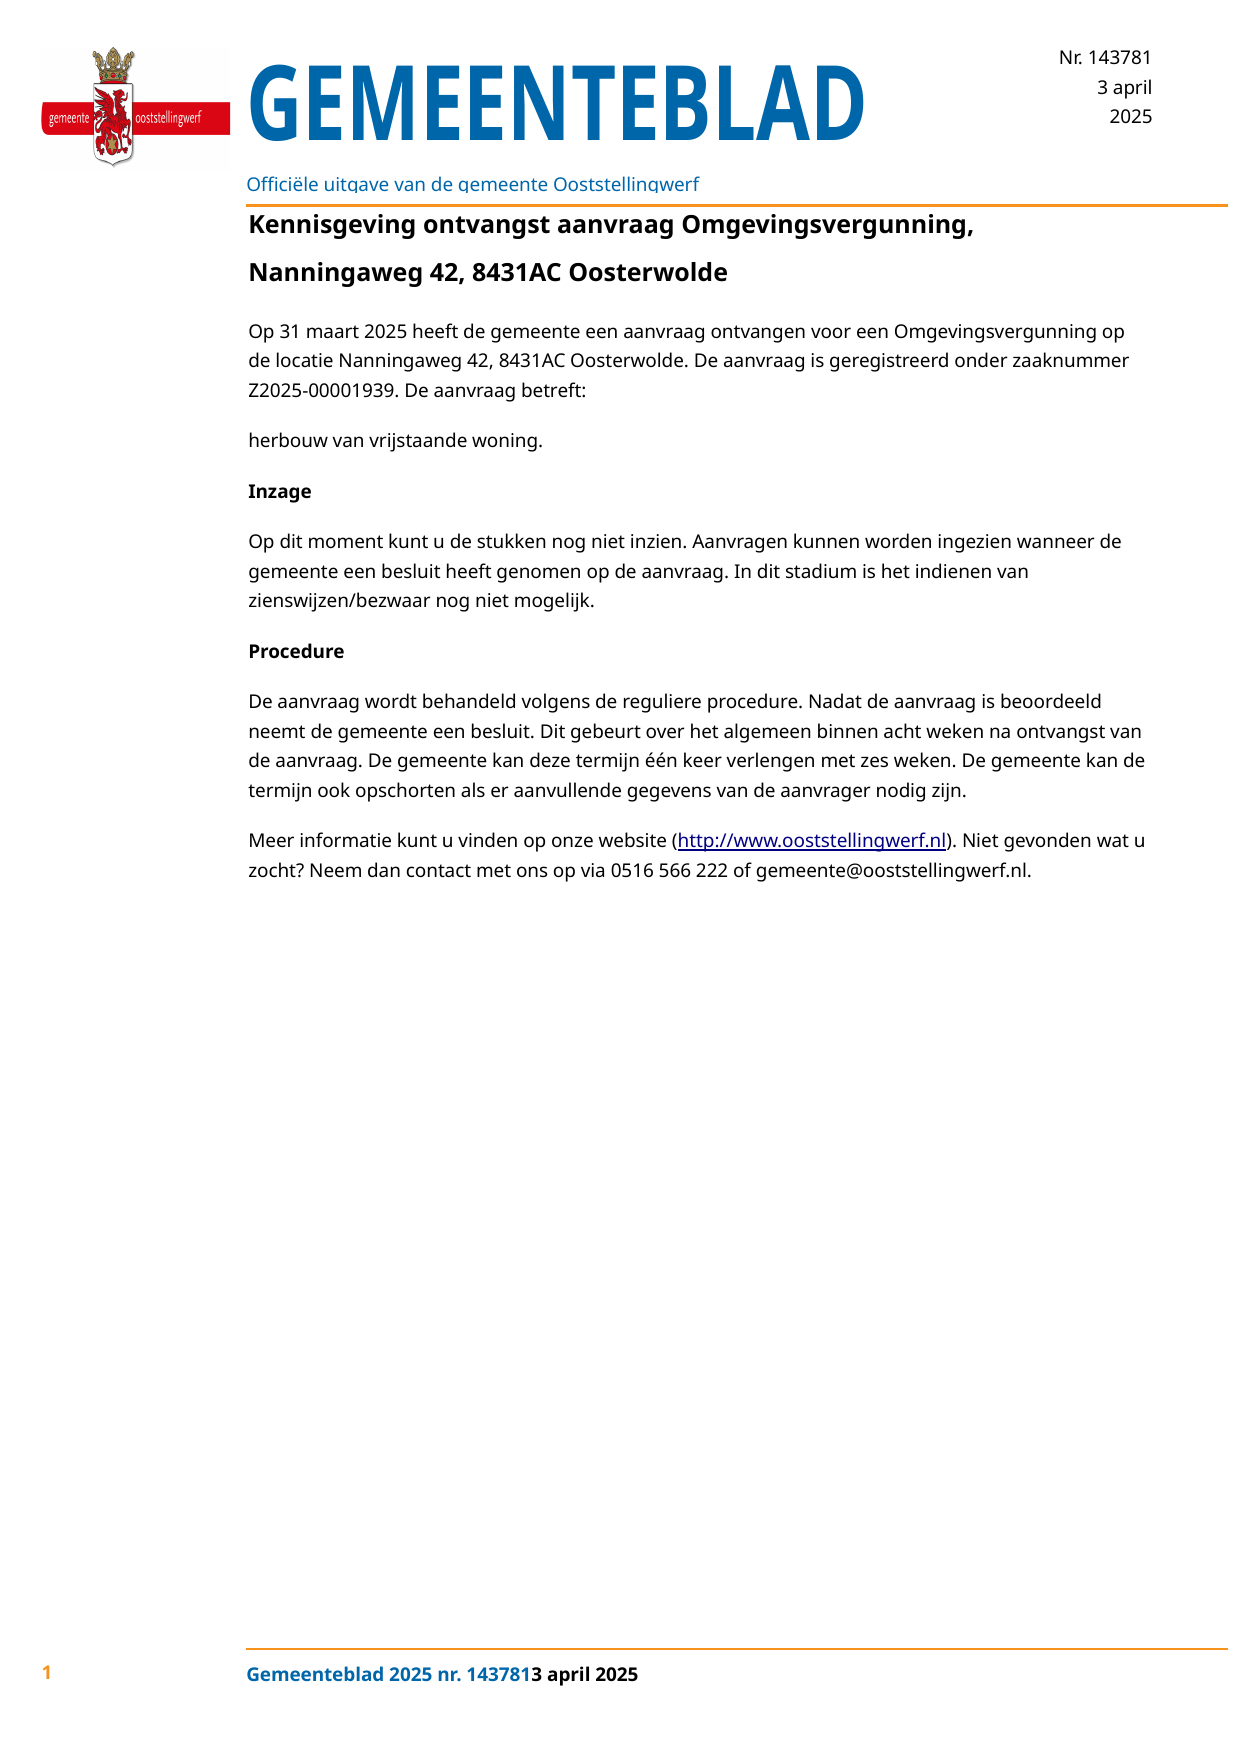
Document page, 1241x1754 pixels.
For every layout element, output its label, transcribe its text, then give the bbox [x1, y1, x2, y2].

picture [41, 47, 231, 172]
text Op 31 maart 2025 heeft de gemeente een aanvraag ontvangen voor een Omgevingsvergunning op de locatie Nanningaweg 42, 8431AC Oosterwolde. De aanvraag is geregistreerd onder zaaknummer Z2025-00001939. De aanvraag betreft: [248, 318, 1152, 403]
text Meer informatie kunt u vinden op onze website (http://www.ooststellingwerf.nl). Niet gevonden wat u zocht? Neem dan contact met ons op via 0516 566 222 of gemeente@ooststellingwerf.nl. [248, 827, 1152, 883]
text De aanvraag wordt behandeld volgens de reguliere procedure. Nadat de aanvraag is beoordeeld neemt de gemeente een besluit. Dit gebeurt over het algemeen binnen acht weken na ontvangst van de aanvraag. De gemeente kan deze termijn één keer verlengen met zes weken. De gemeente kan de termijn ook opschorten als er aanvullende gegevens van de aanvrager nodig zijn. [248, 688, 1152, 803]
text herbouw van vrijstaande woning. [248, 427, 1152, 453]
text Kennisgeving ontvangst aanvraag Omgevingsvergunning, Nanningaweg 42, 8431AC Oosterwolde [248, 207, 1152, 288]
text Inzage [248, 478, 1152, 504]
text Procedure [248, 638, 1152, 664]
text Op dit moment kunt u de stukken nog niet inzien. Aanvragen kunnen worden ingezien wanneer de gemeente een besluit heeft genomen op de aanvraag. In dit stadium is het indienen van zienswijzen/bezwaar nog niet mogelijk. [248, 528, 1152, 613]
